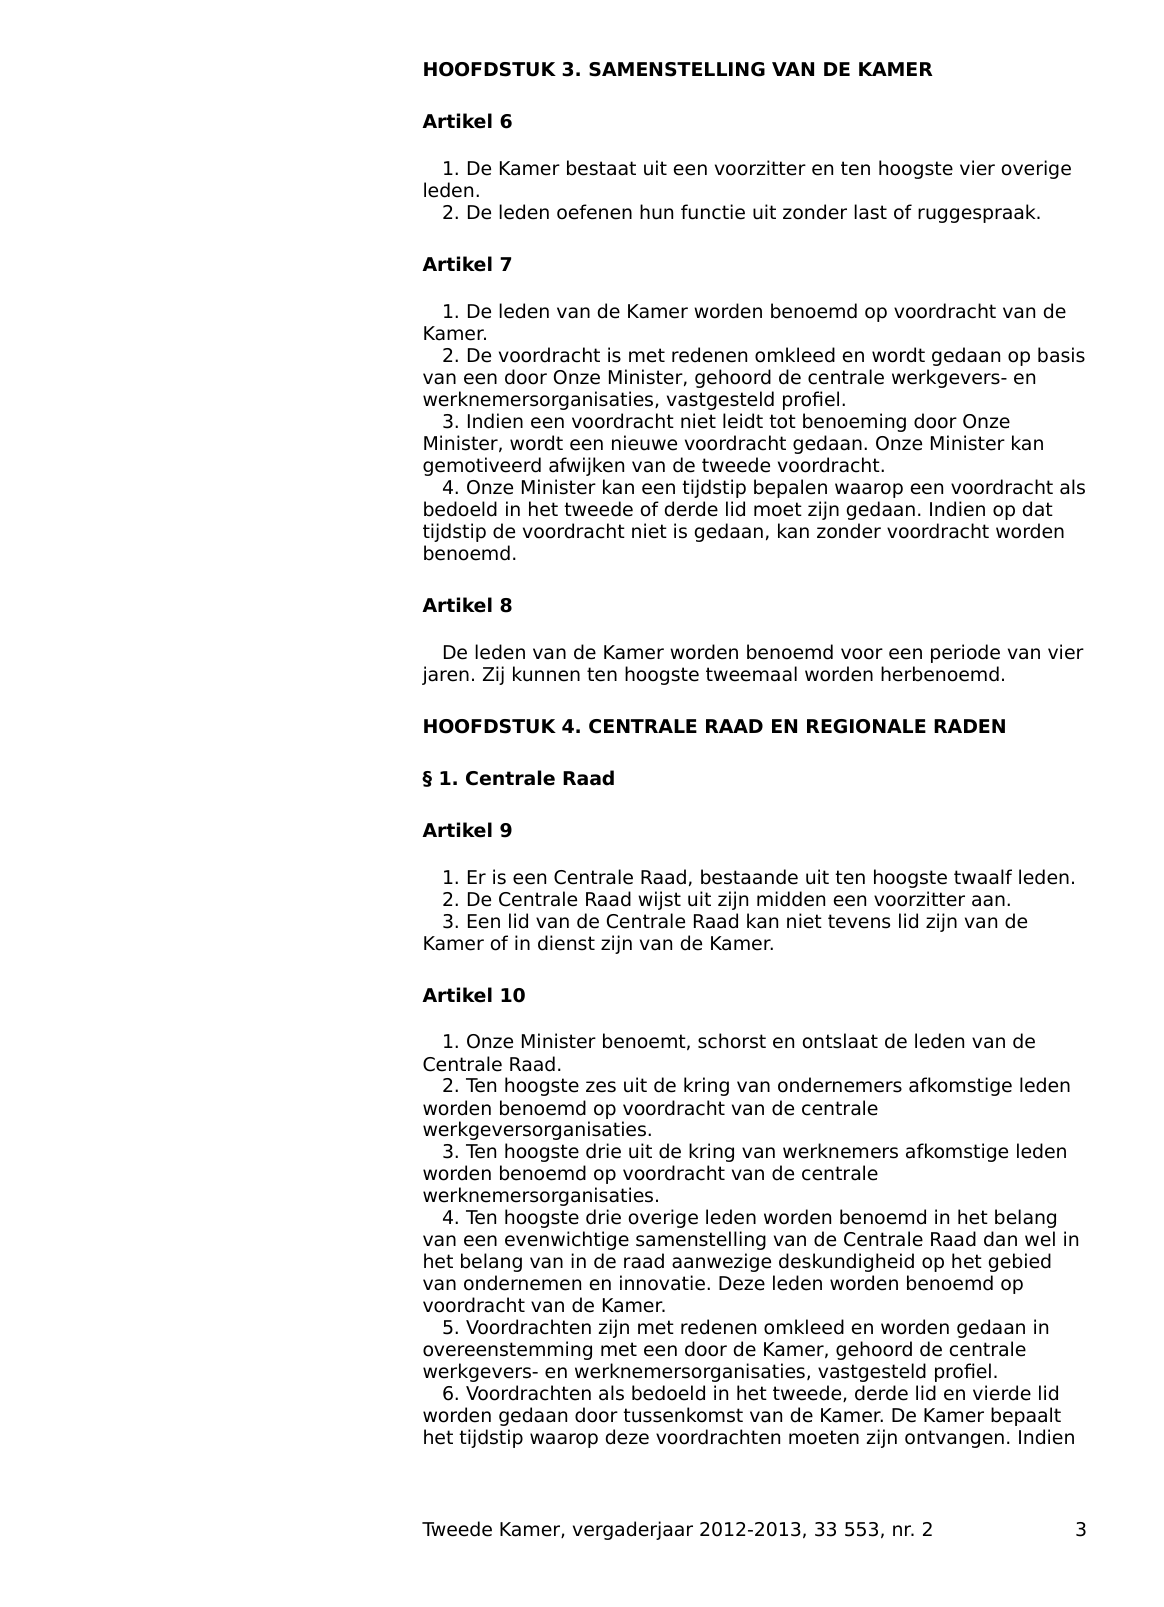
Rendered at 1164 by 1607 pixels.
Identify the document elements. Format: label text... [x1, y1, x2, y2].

text 1. De Kamer bestaat uit een voorzitter en ten hoogste vier overige leden. [422, 158, 1087, 202]
text 6. Voordrachten als bedoeld in het tweede, derde lid en vierde lid worden gedaan door tussenkomst van de Kamer. De Kamer bepaalt het tijdstip waarop deze voordrachten moeten zijn ontvangen. Indien [422, 1383, 1087, 1449]
subtitle Artikel 10 [422, 984, 1087, 1006]
subtitle § 1. Centrale Raad [422, 768, 1087, 789]
text 3. Indien een voordracht niet leidt tot benoeming door Onze Minister, wordt een nieuwe voordracht gedaan. Onze Minister kan gemotiveerd afwijken van de tweede voordracht. [422, 411, 1087, 477]
text 1. Er is een Centrale Raad, bestaande uit ten hoogste twaalf leden. [422, 867, 1087, 888]
text 4. Ten hoogste drie overige leden worden benoemd in het belang van een evenwichtige samenstelling van de Centrale Raad dan wel in het belang van in de raad aanwezige deskundigheid op het gebied van ondernemen en innovatie. Deze leden worden benoemd op voordracht van de Kamer. [422, 1207, 1087, 1317]
subtitle HOOFDSTUK 3. SAMENSTELLING VAN DE KAMER [422, 59, 1087, 81]
text 2. De leden oefenen hun functie uit zonder last of ruggespraak. [422, 202, 1087, 224]
text De leden van de Kamer worden benoemd voor een periode van vier jaren. Zij kunnen ten hoogste tweemaal worden herbenoemd. [422, 642, 1087, 686]
text 2. De voordracht is met redenen omkleed en wordt gedaan op basis van een door Onze Minister, gehoord de centrale werkgevers- en werknemersorganisaties, vastgesteld profiel. [422, 345, 1087, 411]
text 3. Een lid van de Centrale Raad kan niet tevens lid zijn van de Kamer of in dienst zijn van de Kamer. [422, 911, 1087, 954]
text 1. Onze Minister benoemt, schorst en ontslaat de leden van de Centrale Raad. [422, 1031, 1087, 1075]
text 5. Voordrachten zijn met redenen omkleed en worden gedaan in overeenstemming met een door de Kamer, gehoord de centrale werkgevers- en werknemersorganisaties, vastgesteld profiel. [422, 1317, 1087, 1383]
text 4. Onze Minister kan een tijdstip bepalen waarop een voordracht als bedoeld in het tweede of derde lid moet zijn gedaan. Indien op dat tijdstip de voordracht niet is gedaan, kan zonder voordracht worden benoemd. [422, 477, 1087, 565]
text 2. De Centrale Raad wijst uit zijn midden een voorzitter aan. [422, 888, 1087, 911]
subtitle Artikel 9 [422, 819, 1087, 842]
text 2. Ten hoogste zes uit de kring van ondernemers afkomstige leden worden benoemd op voordracht van de centrale werkgeversorganisaties. [422, 1075, 1087, 1141]
subtitle Artikel 7 [422, 254, 1087, 276]
text 3. Ten hoogste drie uit de kring van werknemers afkomstige leden worden benoemd op voordracht van de centrale werknemersorganisaties. [422, 1141, 1087, 1207]
text 1. De leden van de Kamer worden benoemd op voordracht van de Kamer. [422, 301, 1087, 345]
subtitle Artikel 6 [422, 111, 1087, 133]
subtitle Artikel 8 [422, 595, 1087, 617]
subtitle HOOFDSTUK 4. CENTRALE RAAD EN REGIONALE RADEN [422, 716, 1087, 738]
